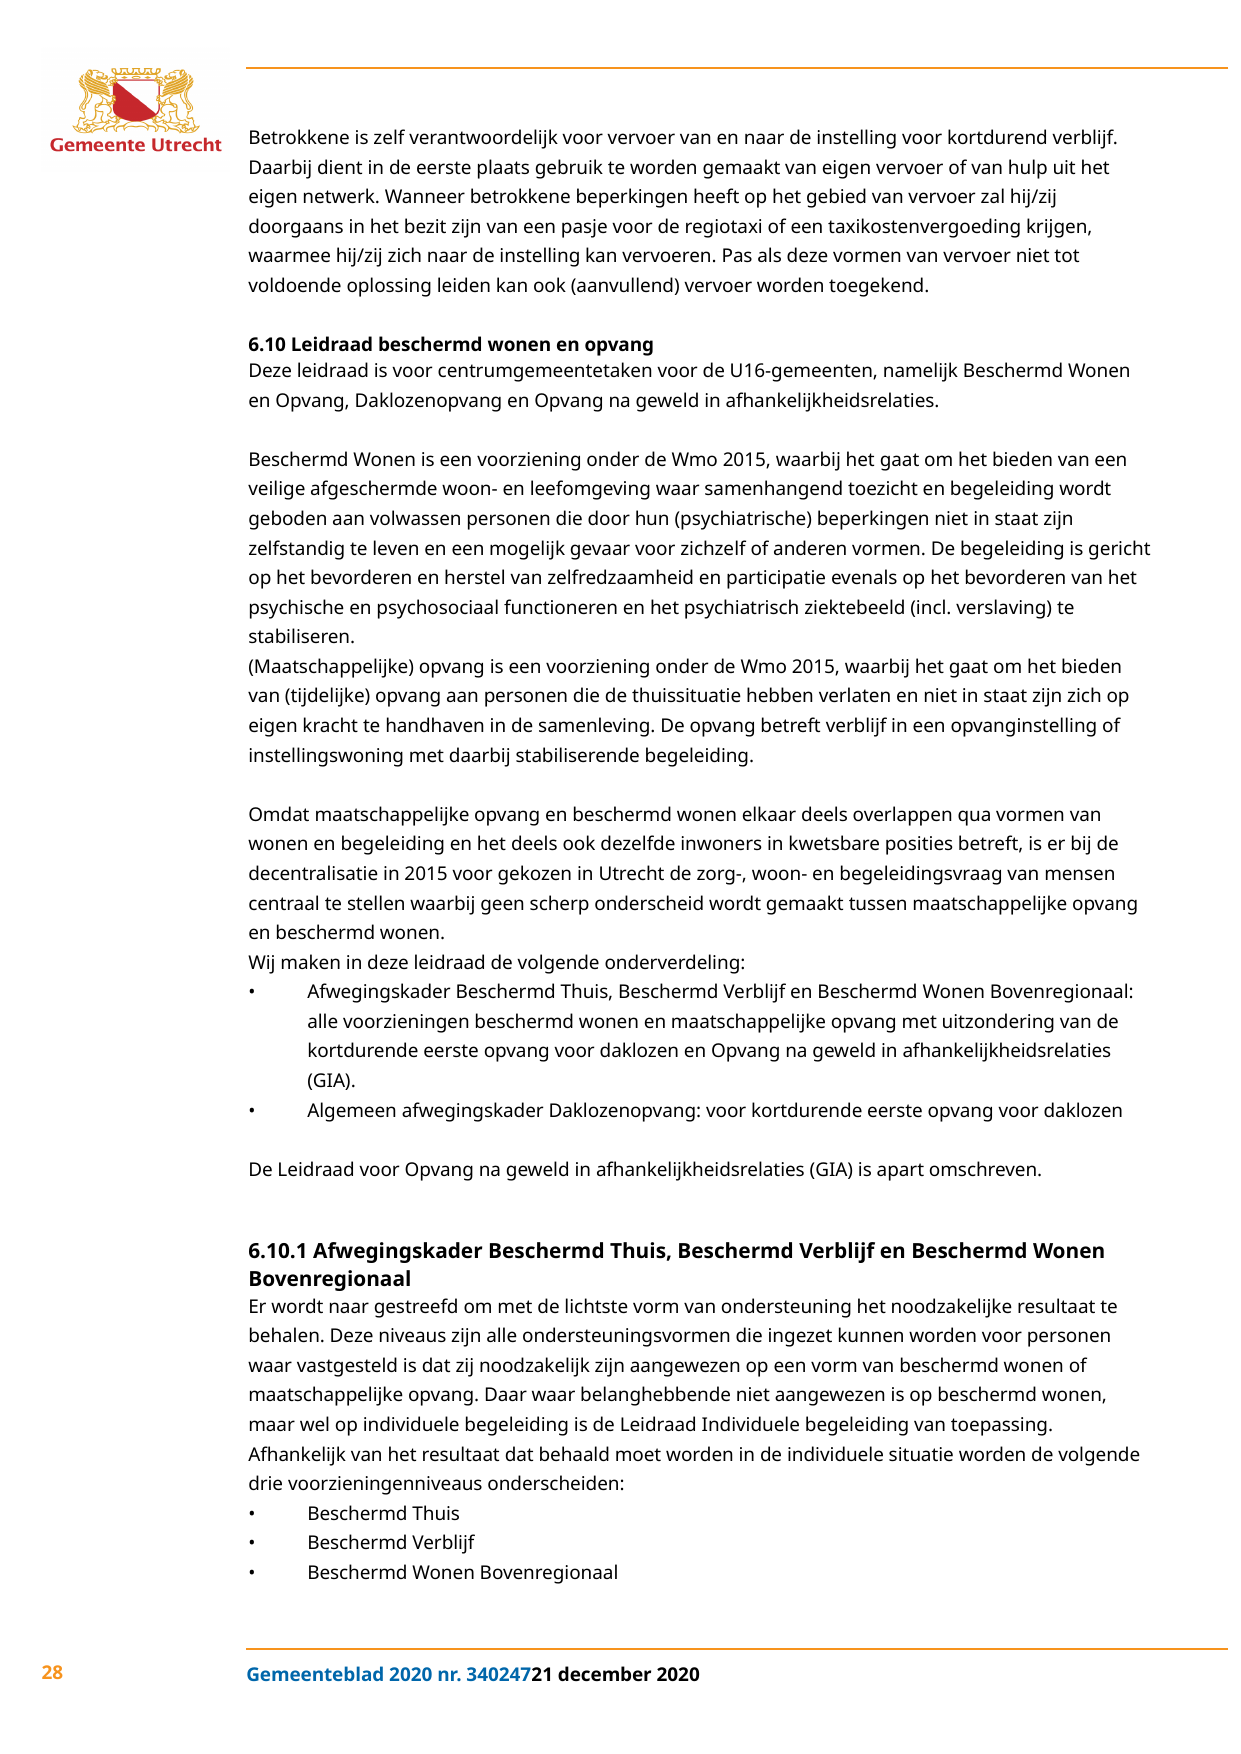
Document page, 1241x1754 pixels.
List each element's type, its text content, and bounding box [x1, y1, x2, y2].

list Algemeen afwegingskader Daklozenopvang: voor kortdurende eerste opvang voor daklozen [248, 1097, 1152, 1122]
text De Leidraad voor Opvang na geweld in afhankelijkheidsrelaties (GIA) is apart omschreven. [248, 1156, 1152, 1182]
text Afhankelijk van het resultaat dat behaald moet worden in de individuele situatie worden de volgende drie voorzieningenniveaus onderscheiden: [248, 1441, 1152, 1496]
text (Maatschappelijke) opvang is een voorziening onder de Wmo 2015, waarbij het gaat om het bieden van (tijdelijke) opvang aan personen die de thuissituatie hebben verlaten en niet in staat zijn zich op eigen kracht te handhaven in de samenleving. De opvang betreft verblijf in een opvanginstelling of instellingswoning met daarbij stabiliserende begeleiding. [248, 653, 1152, 767]
text Betrokkene is zelf verantwoordelijk voor vervoer van en naar de instelling voor kortdurend verblijf. Daarbij dient in de eerste plaats gebruik te worden gemaakt van eigen vervoer of van hulp uit het eigen netwerk. Wanneer betrokkene beperkingen heeft op het gebied van vervoer zal hij/zij doorgaans in het bezit zijn van een pasje voor de regiotaxi of een taxikostenvergoeding krijgen, waarmee hij/zij zich naar de instelling kan vervoeren. Pas als deze vormen van vervoer niet tot voldoende oplossing leiden kan ook (aanvullend) vervoer worden toegekend. [248, 124, 1152, 298]
text Omdat maatschappelijke opvang en beschermd wonen elkaar deels overlappen qua vormen van wonen en begeleiding en het deels ook dezelfde inwoners in kwetsbare posities betreft, is er bij de decentralisatie in 2015 voor gekozen in Utrecht de zorg-, woon- en begeleidingsvraag van mensen centraal te stellen waarbij geen scherp onderscheid wordt gemaakt tussen maatschappelijke opvang en beschermd wonen. [248, 801, 1152, 945]
list Beschermd Wonen Bovenregionaal [248, 1559, 1152, 1585]
picture [41, 47, 231, 172]
text 6.10 Leidraad beschermd wonen en opvang [248, 331, 1152, 357]
text Wij maken in deze leidraad de volgende onderverdeling: [248, 949, 1152, 974]
text Er wordt naar gestreefd om met de lichtste vorm van ondersteuning het noodzakelijke resultaat te behalen. Deze niveaus zijn alle ondersteuningsvormen die ingezet kunnen worden voor personen waar vastgesteld is dat zij noodzakelijk zijn aangewezen op een vorm van beschermd wonen of maatschappelijke opvang. Daar waar belanghebbende niet aangewezen is op beschermd wonen, maar wel op individuele begeleiding is de Leidraad Individuele begeleiding van toepassing. [248, 1293, 1152, 1437]
text Beschermd Wonen is een voorziening onder de Wmo 2015, waarbij het gaat om het bieden van een veilige afgeschermde woon- en leefomgeving waar samenhangend toezicht en begeleiding wordt geboden aan volwassen personen die door hun (psychiatrische) beperkingen niet in staat zijn zelfstandig te leven en een mogelijk gevaar voor zichzelf of anderen vormen. De begeleiding is gericht op het bevorderen en herstel van zelfredzaamheid en participatie evenals op het bevorderen van het psychische en psychosociaal functioneren en het psychiatrisch ziektebeeld (incl. verslaving) te stabiliseren. [248, 446, 1152, 649]
list Afwegingskader Beschermd Thuis, Beschermd Verblijf en Beschermd Wonen Bovenregionaal: alle voorzieningen beschermd wonen en maatschappelijke opvang met uitzondering van de kortdurende eerste opvang voor daklozen en Opvang na geweld in afhankelijkheidsrelaties (GIA). [248, 978, 1152, 1093]
list Beschermd Verblijf [248, 1529, 1152, 1555]
text 6.10.1 Afwegingskader Beschermd Thuis, Beschermd Verblijf en Beschermd Wonen Bovenregionaal [248, 1236, 1152, 1293]
list Beschermd Thuis [248, 1500, 1152, 1526]
text Deze leidraad is voor centrumgemeentetaken voor de U16-gemeenten, namelijk Beschermd Wonen en Opvang, Daklozenopvang en Opvang na geweld in afhankelijkheidsrelaties. [248, 357, 1152, 412]
